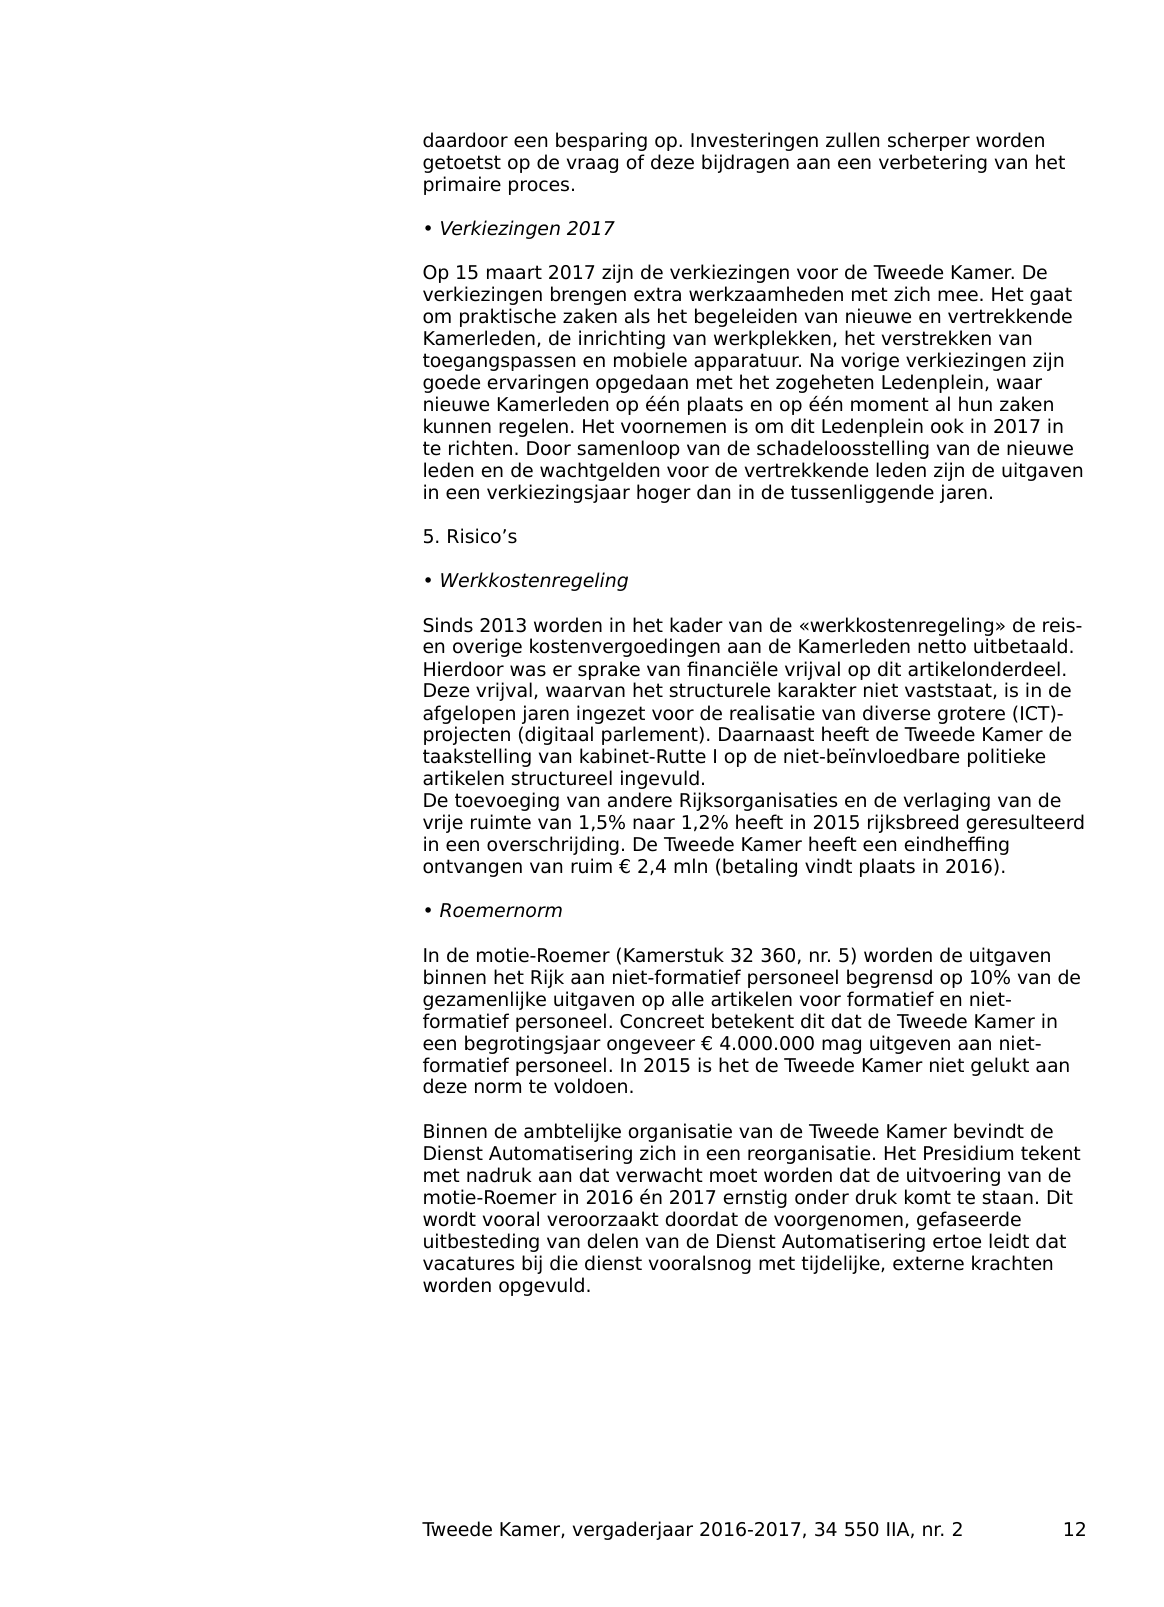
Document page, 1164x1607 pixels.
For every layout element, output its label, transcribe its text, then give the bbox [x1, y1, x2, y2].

text In de motie-Roemer (Kamerstuk 32 360, nr. 5) worden de uitgaven binnen het Rijk aan niet-formatief personeel begrensd op 10% van de gezamenlijke uitgaven op alle artikelen voor formatief en niet-formatief personeel. Concreet betekent dit dat de Tweede Kamer in een begrotingsjaar ongeveer € 4.000.000 mag uitgeven aan niet-formatief personeel. In 2015 is het de Tweede Kamer niet gelukt aan deze norm te voldoen. [422, 944, 1087, 1098]
subtitle • Verkiezingen 2017 [422, 218, 1087, 240]
subtitle • Roemernorm [422, 900, 1087, 922]
text Op 15 maart 2017 zijn de verkiezingen voor de Tweede Kamer. De verkiezingen brengen extra werkzaamheden met zich mee. Het gaat om praktische zaken als het begeleiden van nieuwe en vertrekkende Kamerleden, de inrichting van werkplekken, het verstrekken van toegangspassen en mobiele apparatuur. Na vorige verkiezingen zijn goede ervaringen opgedaan met het zogeheten Ledenplein, waar nieuwe Kamerleden op één plaats en op één moment al hun zaken kunnen regelen. Het voornemen is om dit Ledenplein ook in 2017 in te richten. Door samenloop van de schadeloosstelling van de nieuwe leden en de wachtgelden voor de vertrekkende leden zijn de uitgaven in een verkiezingsjaar hoger dan in de tussenliggende jaren. [422, 262, 1087, 504]
subtitle 5. Risico’s [422, 526, 1087, 548]
text Binnen de ambtelijke organisatie van de Tweede Kamer bevindt de Dienst Automatisering zich in een reorganisatie. Het Presidium tekent met nadruk aan dat verwacht moet worden dat de uitvoering van de motie-Roemer in 2016 én 2017 ernstig onder druk komt te staan. Dit wordt vooral veroorzaakt doordat de voorgenomen, gefaseerde uitbesteding van delen van de Dienst Automatisering ertoe leidt dat vacatures bij die dienst vooralsnog met tijdelijke, externe krachten worden opgevuld. [422, 1121, 1087, 1296]
text De toevoeging van andere Rijksorganisaties en de verlaging van de vrije ruimte van 1,5% naar 1,2% heeft in 2015 rijksbreed geresulteerd in een overschrijding. De Tweede Kamer heeft een eindheffing ontvangen van ruim € 2,4 mln (betaling vindt plaats in 2016). [422, 790, 1087, 878]
text daardoor een besparing op. Investeringen zullen scherper worden getoetst op de vraag of deze bijdragen aan een verbetering van het primaire proces. [422, 130, 1087, 196]
text Sinds 2013 worden in het kader van de «werkkostenregeling» de reis- en overige kostenvergoedingen aan de Kamerleden netto uitbetaald. Hierdoor was er sprake van financiële vrijval op dit artikelonderdeel. Deze vrijval, waarvan het structurele karakter niet vaststaat, is in de afgelopen jaren ingezet voor de realisatie van diverse grotere (ICT)-projecten (digitaal parlement). Daarnaast heeft de Tweede Kamer de taakstelling van kabinet-Rutte I op de niet-beïnvloedbare politieke artikelen structureel ingevuld. [422, 614, 1087, 790]
subtitle • Werkkostenregeling [422, 570, 1087, 592]
